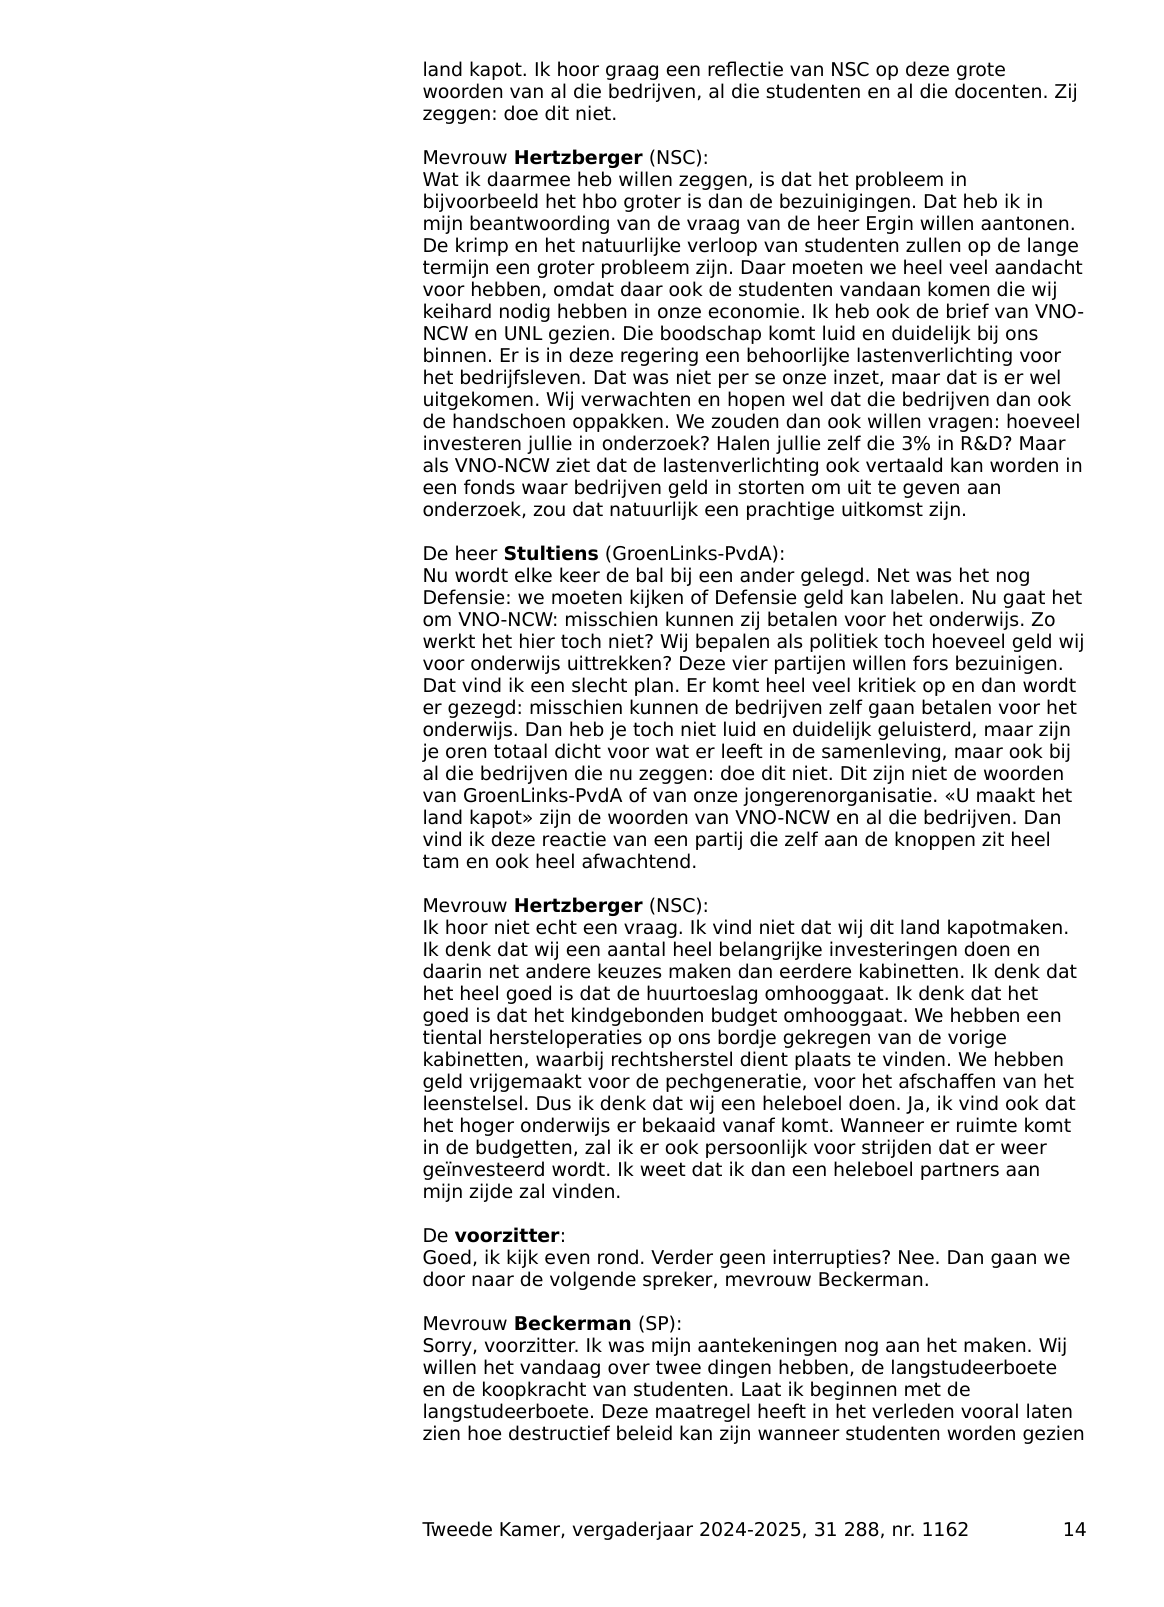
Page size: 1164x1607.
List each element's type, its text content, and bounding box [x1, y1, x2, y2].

text Sorry, voorzitter. Ik was mijn aantekeningen nog aan het maken. Wij willen het vandaag over twee dingen hebben, de langstudeerboete en de koopkracht van studenten. Laat ik beginnen met de langstudeerboete. Deze maatregel heeft in het verleden vooral laten zien hoe destructief beleid kan zijn wanneer studenten worden gezien [422, 1335, 1087, 1445]
text De voorzitter: [422, 1225, 1087, 1247]
text Wat ik daarmee heb willen zeggen, is dat het probleem in bijvoorbeeld het hbo groter is dan de bezuinigingen. Dat heb ik in mijn beantwoording van de vraag van de heer Ergin willen aantonen. De krimp en het natuurlijke verloop van studenten zullen op de lange termijn een groter probleem zijn. Daar moeten we heel veel aandacht voor hebben, omdat daar ook de studenten vandaan komen die wij keihard nodig hebben in onze economie. Ik heb ook de brief van VNO-NCW en UNL gezien. Die boodschap komt luid en duidelijk bij ons binnen. Er is in deze regering een behoorlijke lastenverlichting voor het bedrijfsleven. Dat was niet per se onze inzet, maar dat is er wel uitgekomen. Wij verwachten en hopen wel dat die bedrijven dan ook de handschoen oppakken. We zouden dan ook willen vragen: hoeveel investeren jullie in onderzoek? Halen jullie zelf die 3% in R&D? Maar als VNO-NCW ziet dat de lastenverlichting ook vertaald kan worden in een fonds waar bedrijven geld in storten om uit te geven aan onderzoek, zou dat natuurlijk een prachtige uitkomst zijn. [422, 169, 1087, 521]
text Ik hoor niet echt een vraag. Ik vind niet dat wij dit land kapotmaken. Ik denk dat wij een aantal heel belangrijke investeringen doen en daarin net andere keuzes maken dan eerdere kabinetten. Ik denk dat het heel goed is dat de huurtoeslag omhooggaat. Ik denk dat het goed is dat het kindgebonden budget omhooggaat. We hebben een tiental hersteloperaties op ons bordje gekregen van de vorige kabinetten, waarbij rechtsherstel dient plaats te vinden. We hebben geld vrijgemaakt voor de pechgeneratie, voor het afschaffen van het leenstelsel. Dus ik denk dat wij een heleboel doen. Ja, ik vind ook dat het hoger onderwijs er bekaaid vanaf komt. Wanneer er ruimte komt in de budgetten, zal ik er ook persoonlijk voor strijden dat er weer geïnvesteerd wordt. Ik weet dat ik dan een heleboel partners aan mijn zijde zal vinden. [422, 917, 1087, 1203]
text Mevrouw Hertzberger (NSC): [422, 147, 1087, 169]
text De heer Stultiens (GroenLinks-PvdA): [422, 543, 1087, 565]
text Nu wordt elke keer de bal bij een ander gelegd. Net was het nog Defensie: we moeten kijken of Defensie geld kan labelen. Nu gaat het om VNO-NCW: misschien kunnen zij betalen voor het onderwijs. Zo werkt het hier toch niet? Wij bepalen als politiek toch hoeveel geld wij voor onderwijs uittrekken? Deze vier partijen willen fors bezuinigen. Dat vind ik een slecht plan. Er komt heel veel kritiek op en dan wordt er gezegd: misschien kunnen de bedrijven zelf gaan betalen voor het onderwijs. Dan heb je toch niet luid en duidelijk geluisterd, maar zijn je oren totaal dicht voor wat er leeft in de samenleving, maar ook bij al die bedrijven die nu zeggen: doe dit niet. Dit zijn niet de woorden van GroenLinks-PvdA of van onze jongerenorganisatie. «U maakt het land kapot» zijn de woorden van VNO-NCW en al die bedrijven. Dan vind ik deze reactie van een partij die zelf aan de knoppen zit heel tam en ook heel afwachtend. [422, 565, 1087, 873]
text Mevrouw Beckerman (SP): [422, 1313, 1087, 1335]
text land kapot. Ik hoor graag een reflectie van NSC op deze grote woorden van al die bedrijven, al die studenten en al die docenten. Zij zeggen: doe dit niet. [422, 59, 1087, 125]
text Goed, ik kijk even rond. Verder geen interrupties? Nee. Dan gaan we door naar de volgende spreker, mevrouw Beckerman. [422, 1247, 1087, 1291]
text Mevrouw Hertzberger (NSC): [422, 895, 1087, 917]
